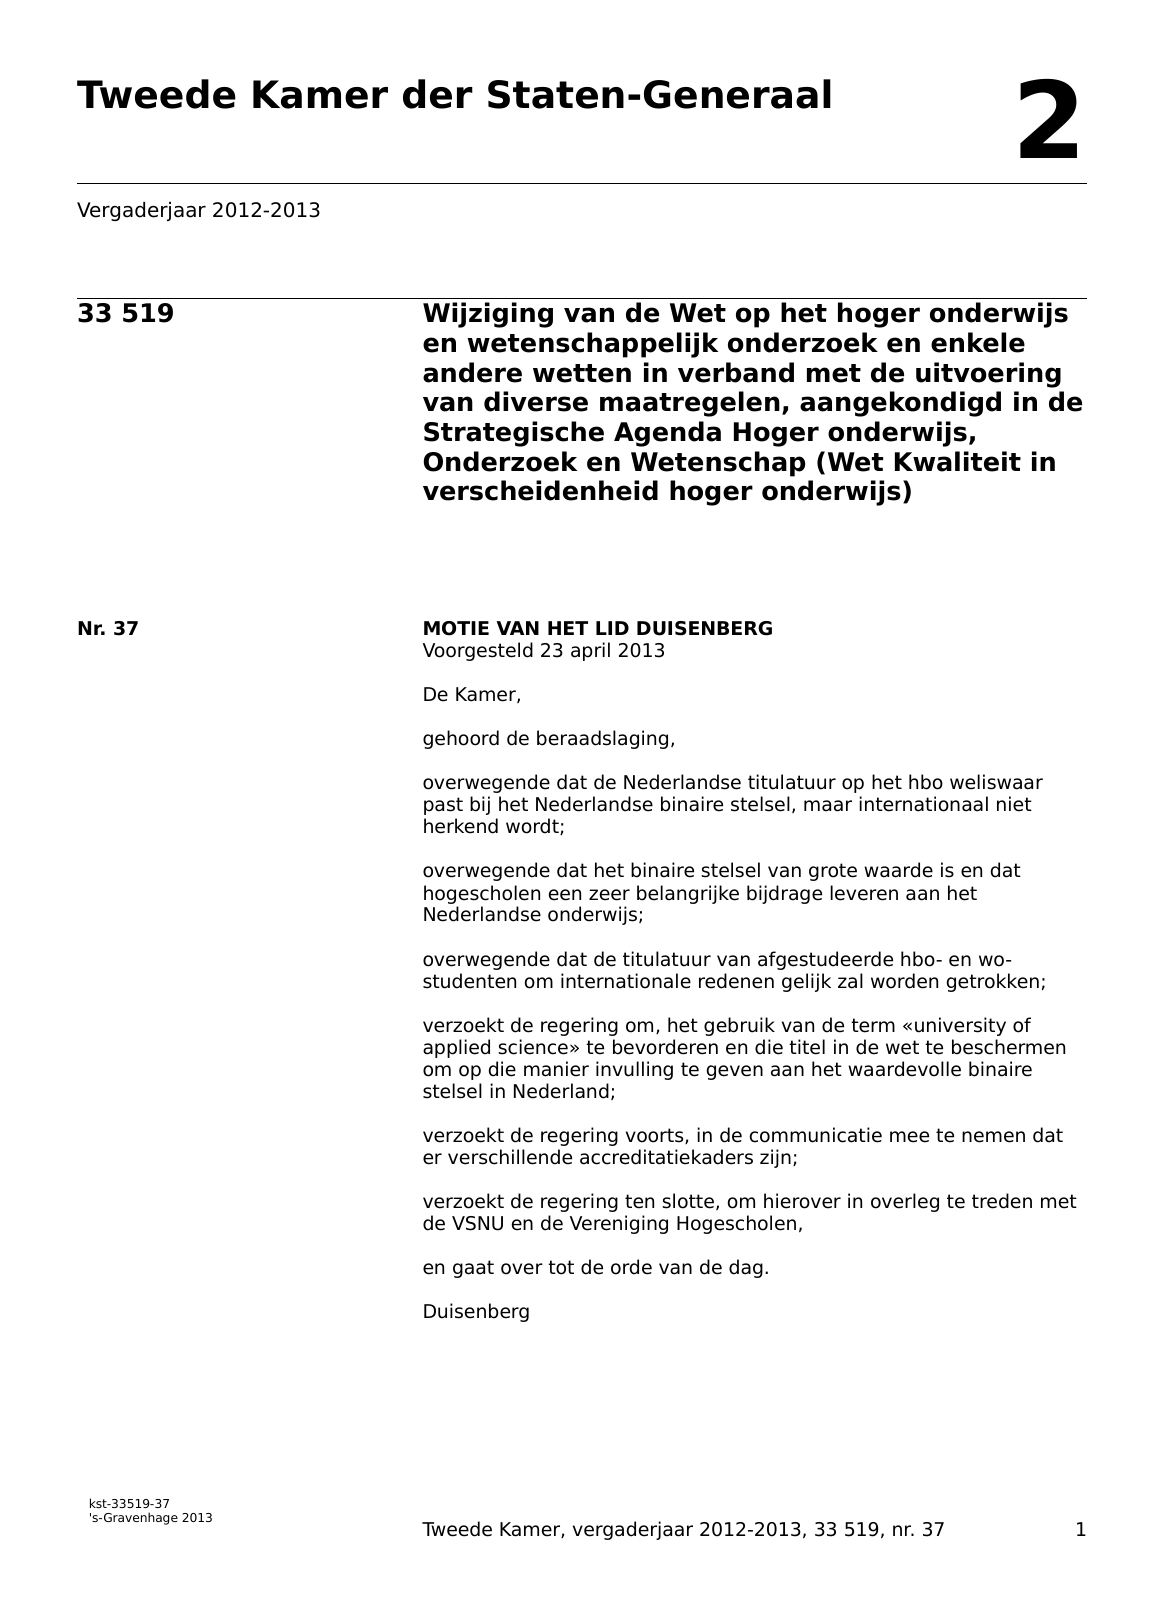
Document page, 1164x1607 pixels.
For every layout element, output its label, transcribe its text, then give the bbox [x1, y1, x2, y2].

text kst-33519-37 [88, 1497, 323, 1511]
table_header Tweede Kamer der Staten-Generaal [77, 59, 886, 183]
text Duisenberg [422, 1301, 1087, 1323]
text verzoekt de regering voorts, in de communicatie mee te nemen dat er verschillende accreditatiekaders zijn; [422, 1125, 1087, 1169]
text gehoord de beraadslaging, [422, 728, 1087, 750]
text Voorgesteld 23 april 2013 [422, 640, 1087, 662]
text overwegende dat de titulatuur van afgestudeerde hbo- en wo-studenten om internationale redenen gelijk zal worden getrokken; [422, 948, 1087, 992]
subtitle Nr. 37 MOTIE VAN HET LID DUISENBERG [77, 618, 1087, 640]
text overwegende dat de Nederlandse titulatuur op het hbo weliswaar past bij het Nederlandse binaire stelsel, maar internationaal niet herkend wordt; [422, 772, 1087, 838]
text 's-Gravenhage 2013 [88, 1511, 323, 1525]
subtitle 33 519 Wijziging van de Wet op het hoger onderwijs en wetenschappelijk onderzoek en enkele andere wetten in verband met de uitvoering van diverse maatregelen, aangekondigd in de Strategische Agenda Hoger onderwijs, Onderzoek en Wetenschap (Wet Kwaliteit in verscheidenheid hoger onderwijs) [77, 299, 1087, 507]
text en gaat over tot de orde van de dag. [422, 1257, 1087, 1279]
table_cell Vergaderjaar 2012-2013 [77, 184, 1087, 298]
text overwegende dat het binaire stelsel van grote waarde is en dat hogescholen een zeer belangrijke bijdrage leveren aan het Nederlandse onderwijs; [422, 860, 1087, 926]
table_header 2 [886, 59, 1087, 183]
text De Kamer, [422, 684, 1087, 706]
text verzoekt de regering ten slotte, om hierover in overleg te treden met de VSNU en de Vereniging Hogescholen, [422, 1191, 1087, 1235]
text verzoekt de regering om, het gebruik van de term «university of applied science» te bevorderen en die titel in de wet te beschermen om op die manier invulling te geven aan het waardevolle binaire stelsel in Nederland; [422, 1015, 1087, 1103]
